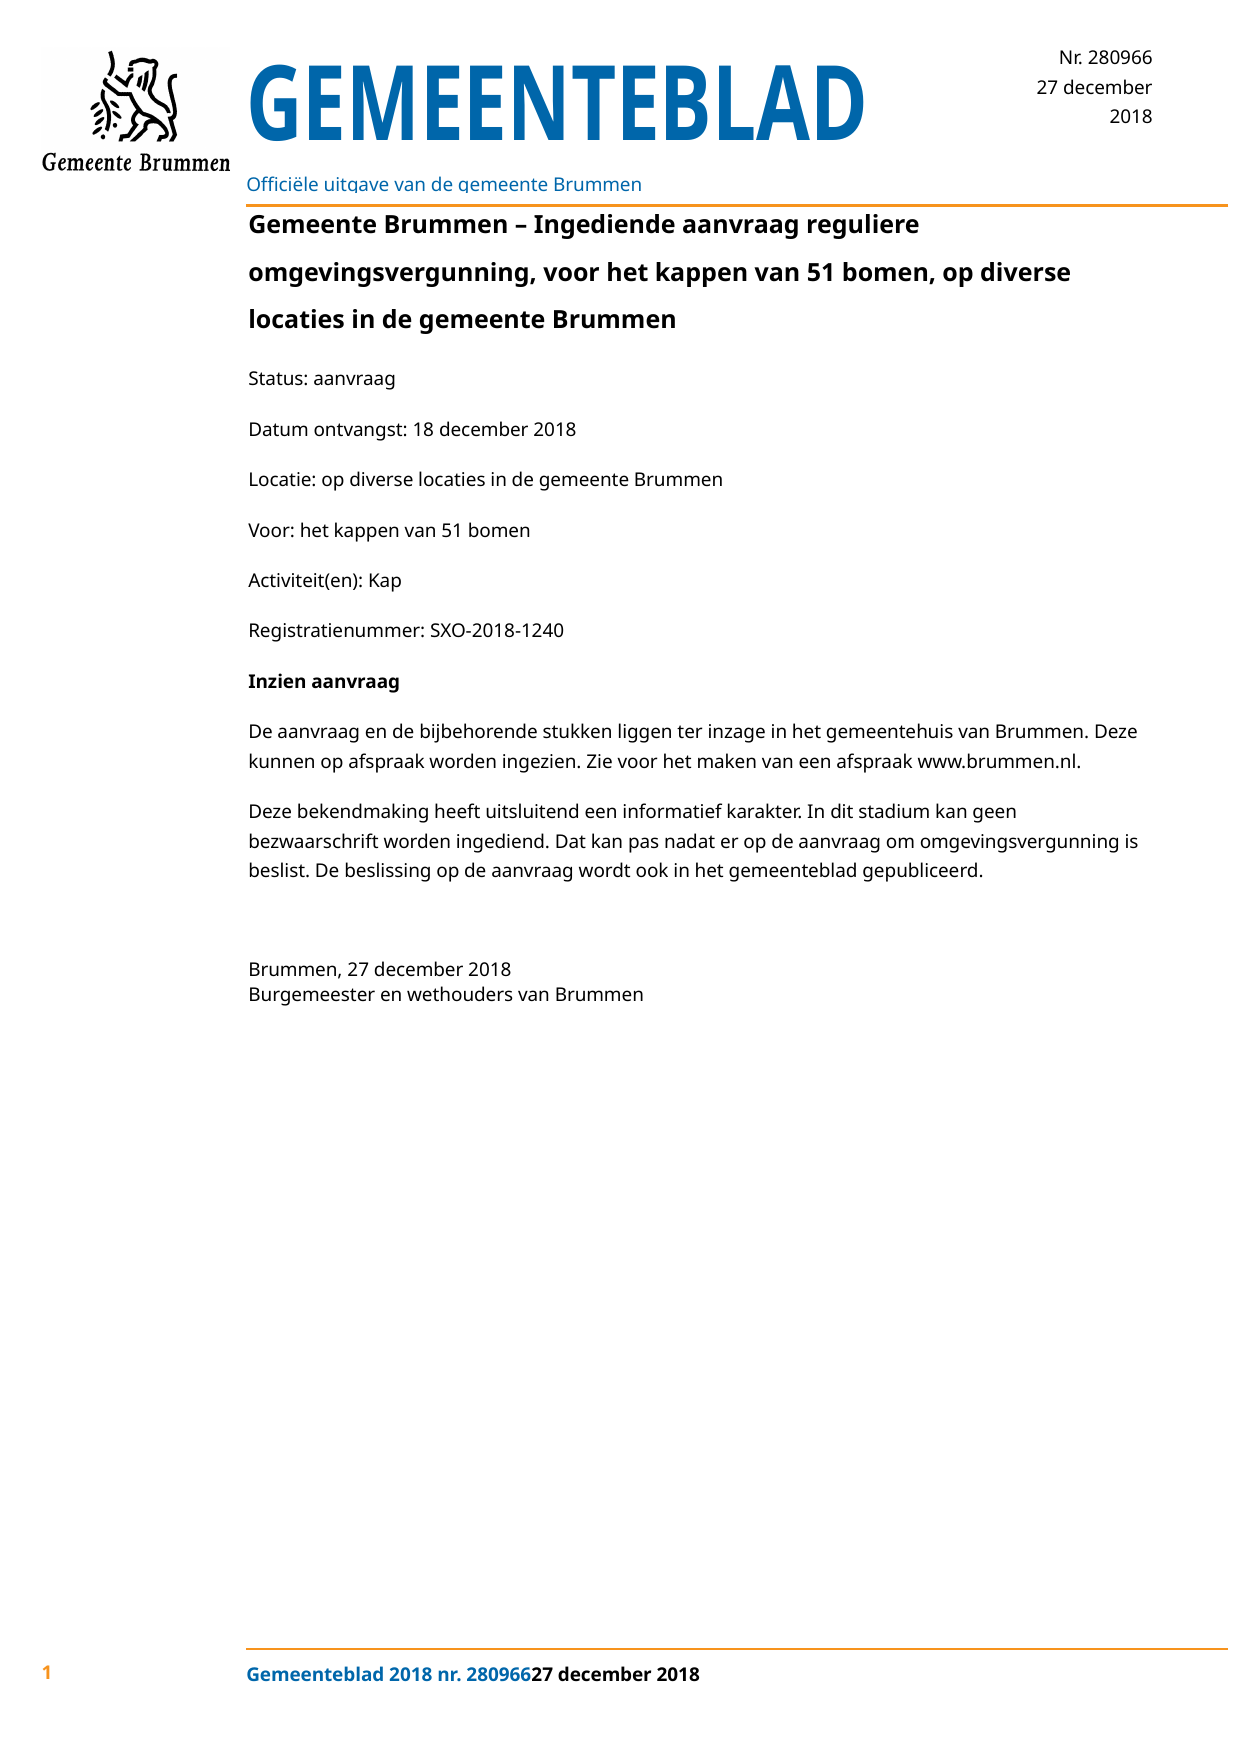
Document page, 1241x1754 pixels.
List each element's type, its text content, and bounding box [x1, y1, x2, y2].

text Burgemeester en wethouders van Brummen [248, 982, 1152, 1007]
text Brummen, 27 december 2018 [248, 956, 1152, 982]
text Locatie: op diverse locaties in de gemeente Brummen [248, 466, 1152, 492]
text Voor: het kappen van 51 bomen [248, 517, 1152, 542]
text Gemeente Brummen – Ingediende aanvraag reguliere omgevingsvergunning, voor het kappen van 51 bomen, op diverse locaties in de gemeente Brummen [248, 207, 1152, 336]
text Datum ontvangst: 18 december 2018 [248, 416, 1152, 442]
text Status: aanvraag [248, 366, 1152, 391]
picture [41, 47, 231, 172]
text Activiteit(en): Kap [248, 567, 1152, 593]
text Deze bekendmaking heeft uitsluitend een informatief karakter. In dit stadium kan geen bezwaarschrift worden ingediend. Dat kan pas nadat er op de aanvraag om omgevingsvergunning is beslist. De beslissing op de aanvraag wordt ook in het gemeenteblad gepubliceerd. [248, 798, 1152, 883]
text Inzien aanvraag [248, 668, 1152, 694]
text De aanvraag en de bijbehorende stukken liggen ter inzage in het gemeentehuis van Brummen. Deze kunnen op afspraak worden ingezien. Zie voor het maken van een afspraak www.brummen.nl. [248, 718, 1152, 774]
text Registratienummer: SXO-2018-1240 [248, 618, 1152, 643]
